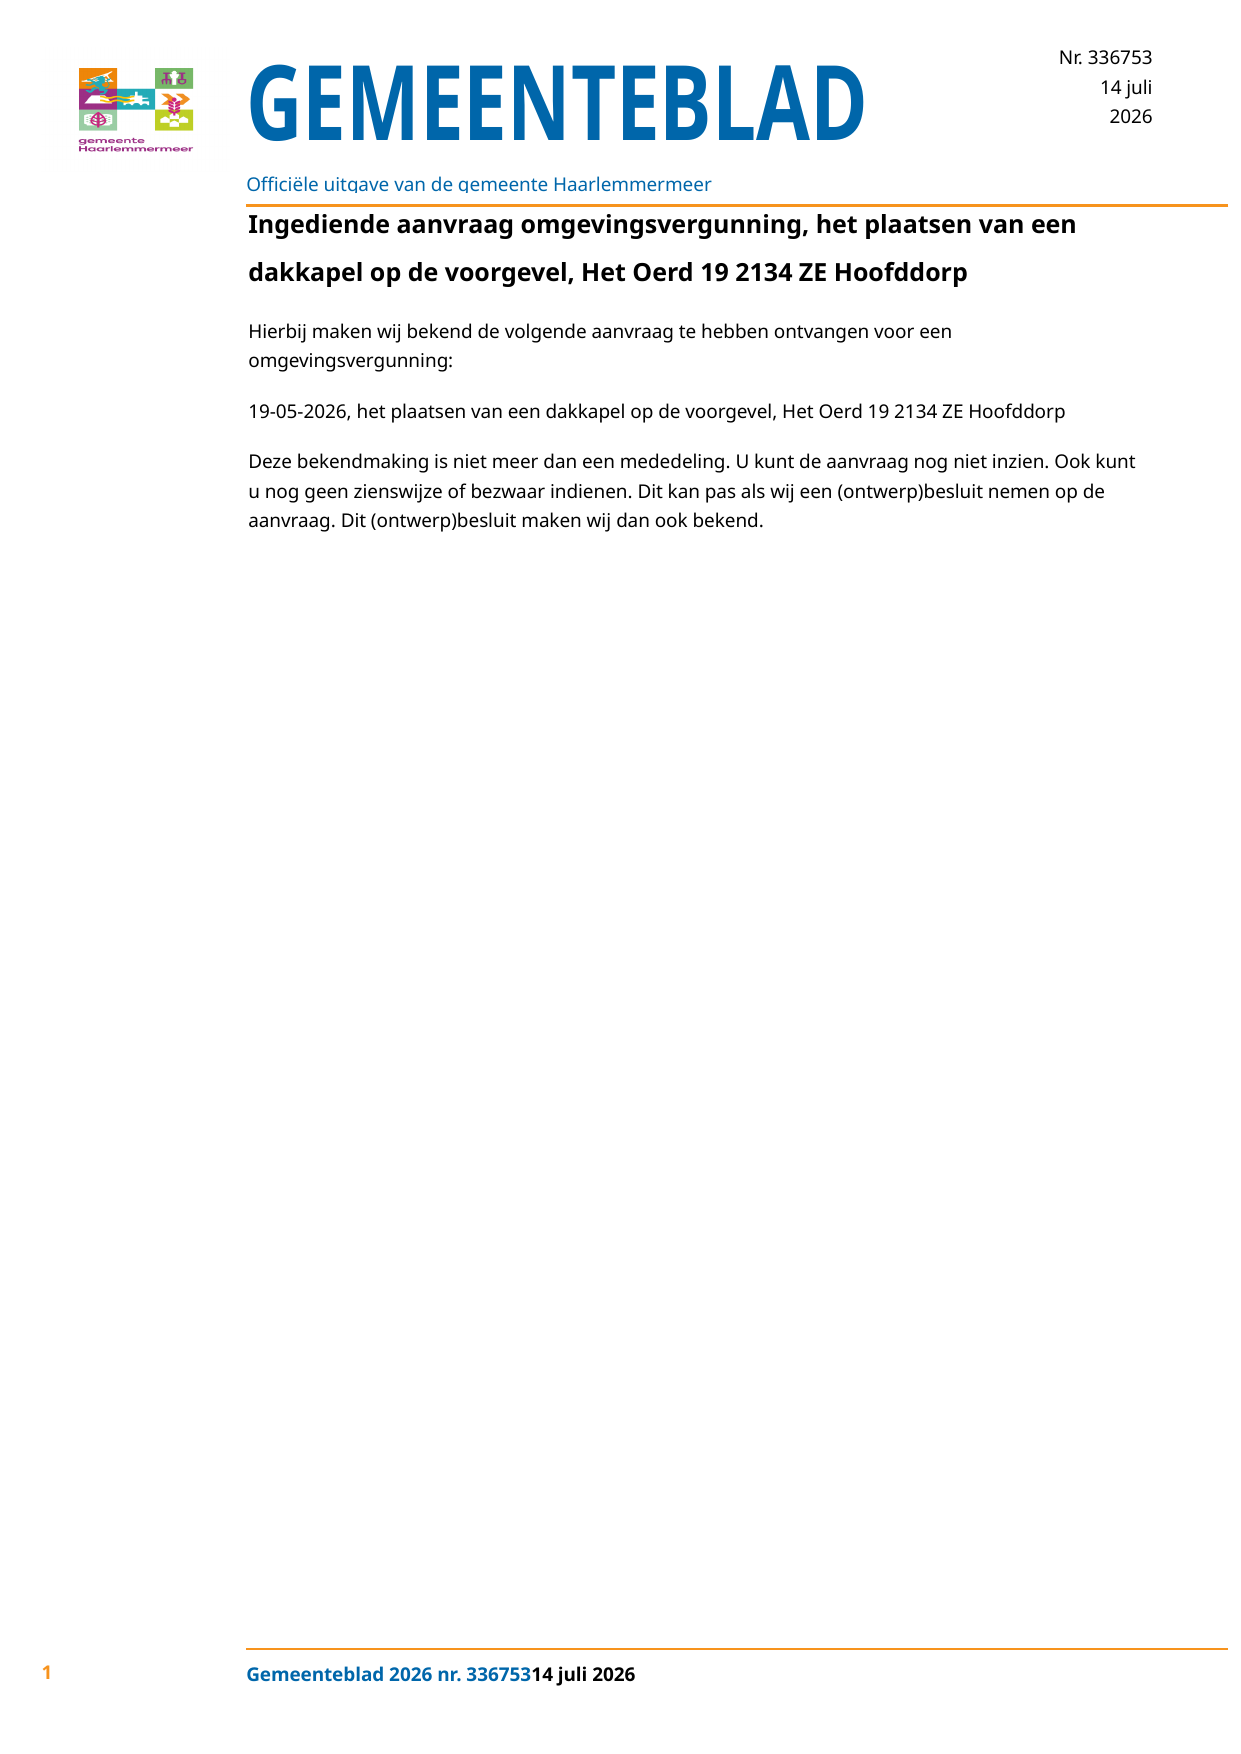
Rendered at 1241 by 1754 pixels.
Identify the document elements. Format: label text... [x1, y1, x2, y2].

text Deze bekendmaking is niet meer dan een mededeling. U kunt de aanvraag nog niet inzien. Ook kunt u nog geen zienswijze of bezwaar indienen. Dit kan pas als wij een (ontwerp)besluit nemen op de aanvraag. Dit (ontwerp)besluit maken wij dan ook bekend. [248, 448, 1152, 533]
text Hierbij maken wij bekend de volgende aanvraag te hebben ontvangen voor een omgevingsvergunning: [248, 318, 1152, 373]
text Ingediende aanvraag omgevingsvergunning, het plaatsen van een dakkapel op de voorgevel, Het Oerd 19 2134 ZE Hoofddorp [248, 207, 1152, 288]
text 19-05-2026, het plaatsen van een dakkapel op de voorgevel, Het Oerd 19 2134 ZE Hoofddorp [248, 398, 1152, 424]
picture [41, 47, 231, 172]
